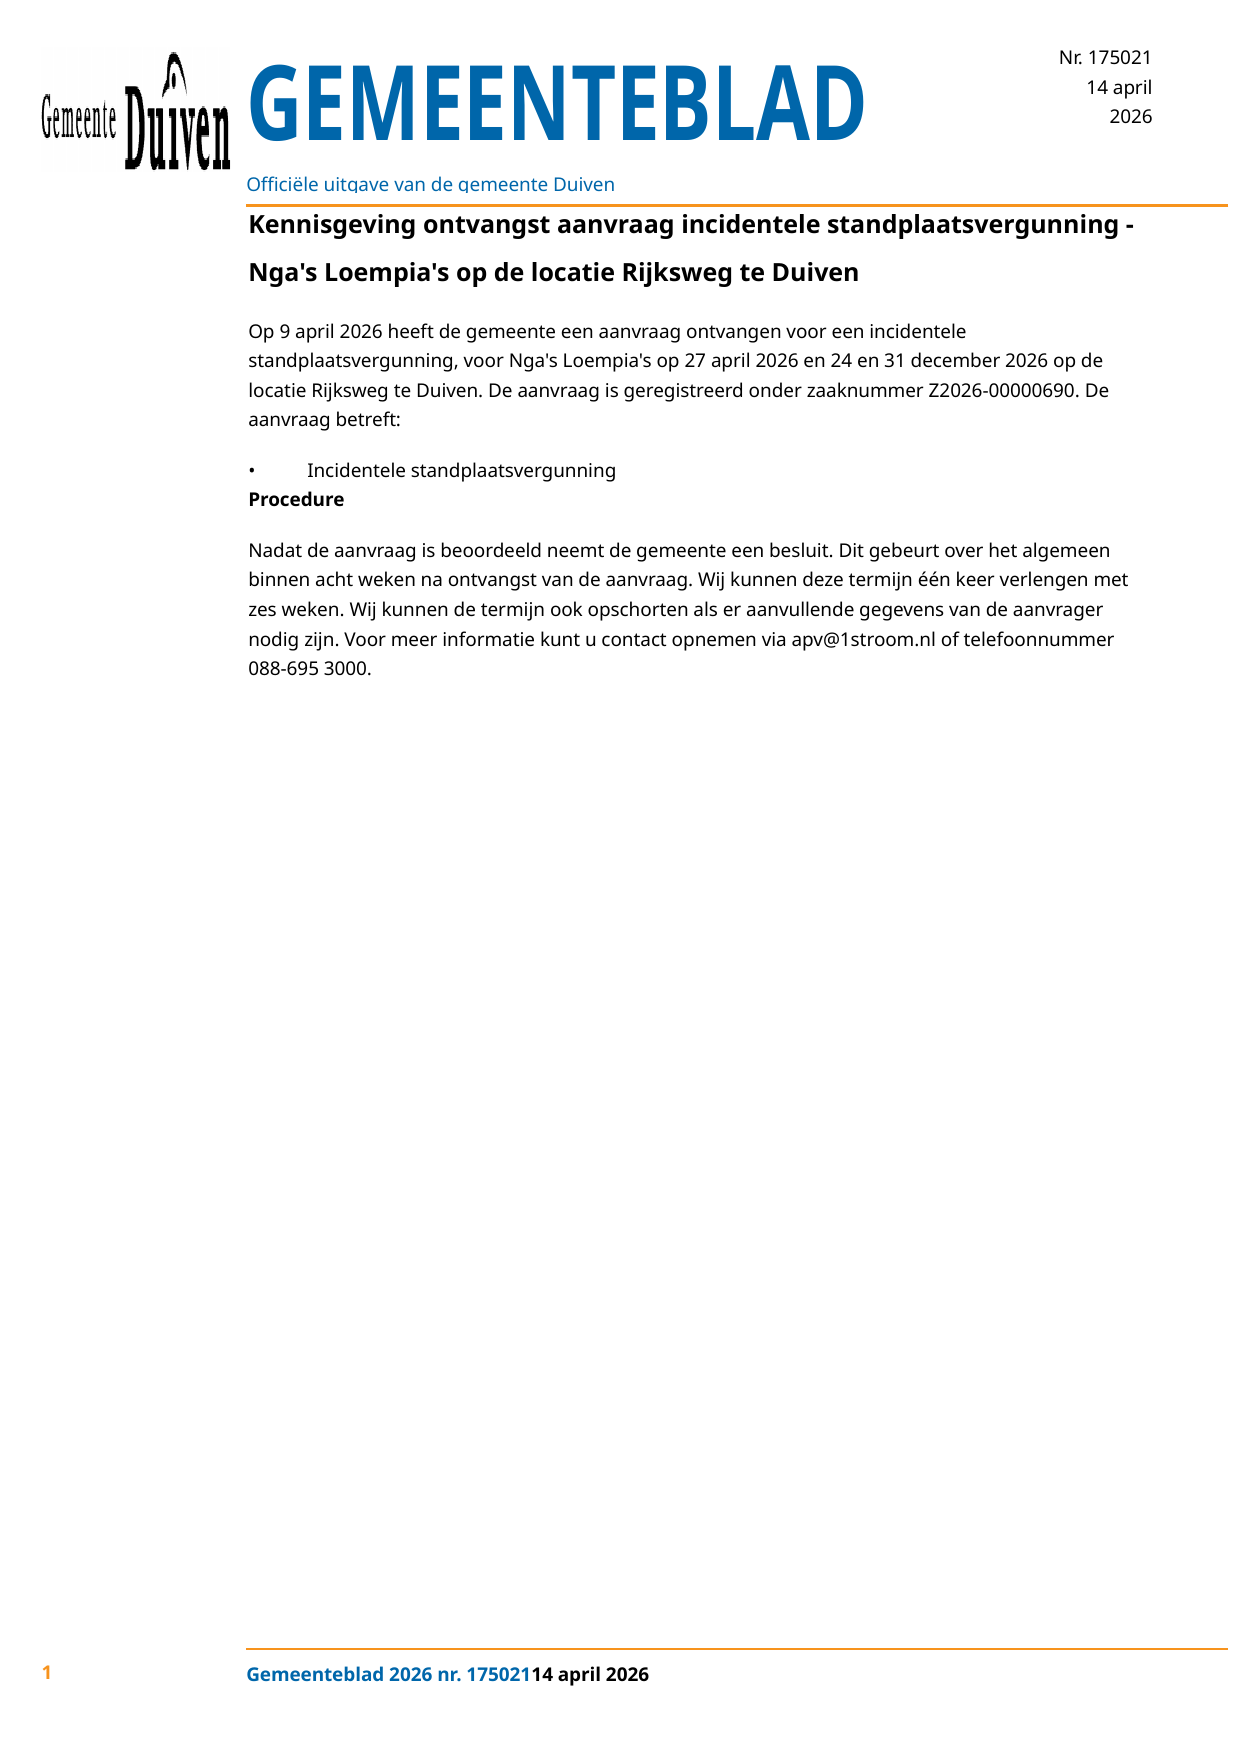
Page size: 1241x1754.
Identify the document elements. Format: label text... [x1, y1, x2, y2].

picture [41, 47, 231, 172]
list Incidentele standplaatsvergunning [248, 457, 1152, 483]
text Kennisgeving ontvangst aanvraag incidentele standplaatsvergunning - Nga's Loempia's op de locatie Rijksweg te Duiven [248, 207, 1152, 288]
text Op 9 april 2026 heeft de gemeente een aanvraag ontvangen voor een incidentele standplaatsvergunning, voor Nga's Loempia's op 27 april 2026 en 24 en 31 december 2026 op de locatie Rijksweg te Duiven. De aanvraag is geregistreerd onder zaaknummer Z2026-00000690. De aanvraag betreft: [248, 318, 1152, 432]
text Procedure [248, 487, 1152, 512]
text Nadat de aanvraag is beoordeeld neemt de gemeente een besluit. Dit gebeurt over het algemeen binnen acht weken na ontvangst van de aanvraag. Wij kunnen deze termijn één keer verlengen met zes weken. Wij kunnen de termijn ook opschorten als er aanvullende gegevens van de aanvrager nodig zijn. Voor meer informatie kunt u contact opnemen via apv@1stroom.nl of telefoonnummer 088-695 3000. [248, 537, 1152, 681]
